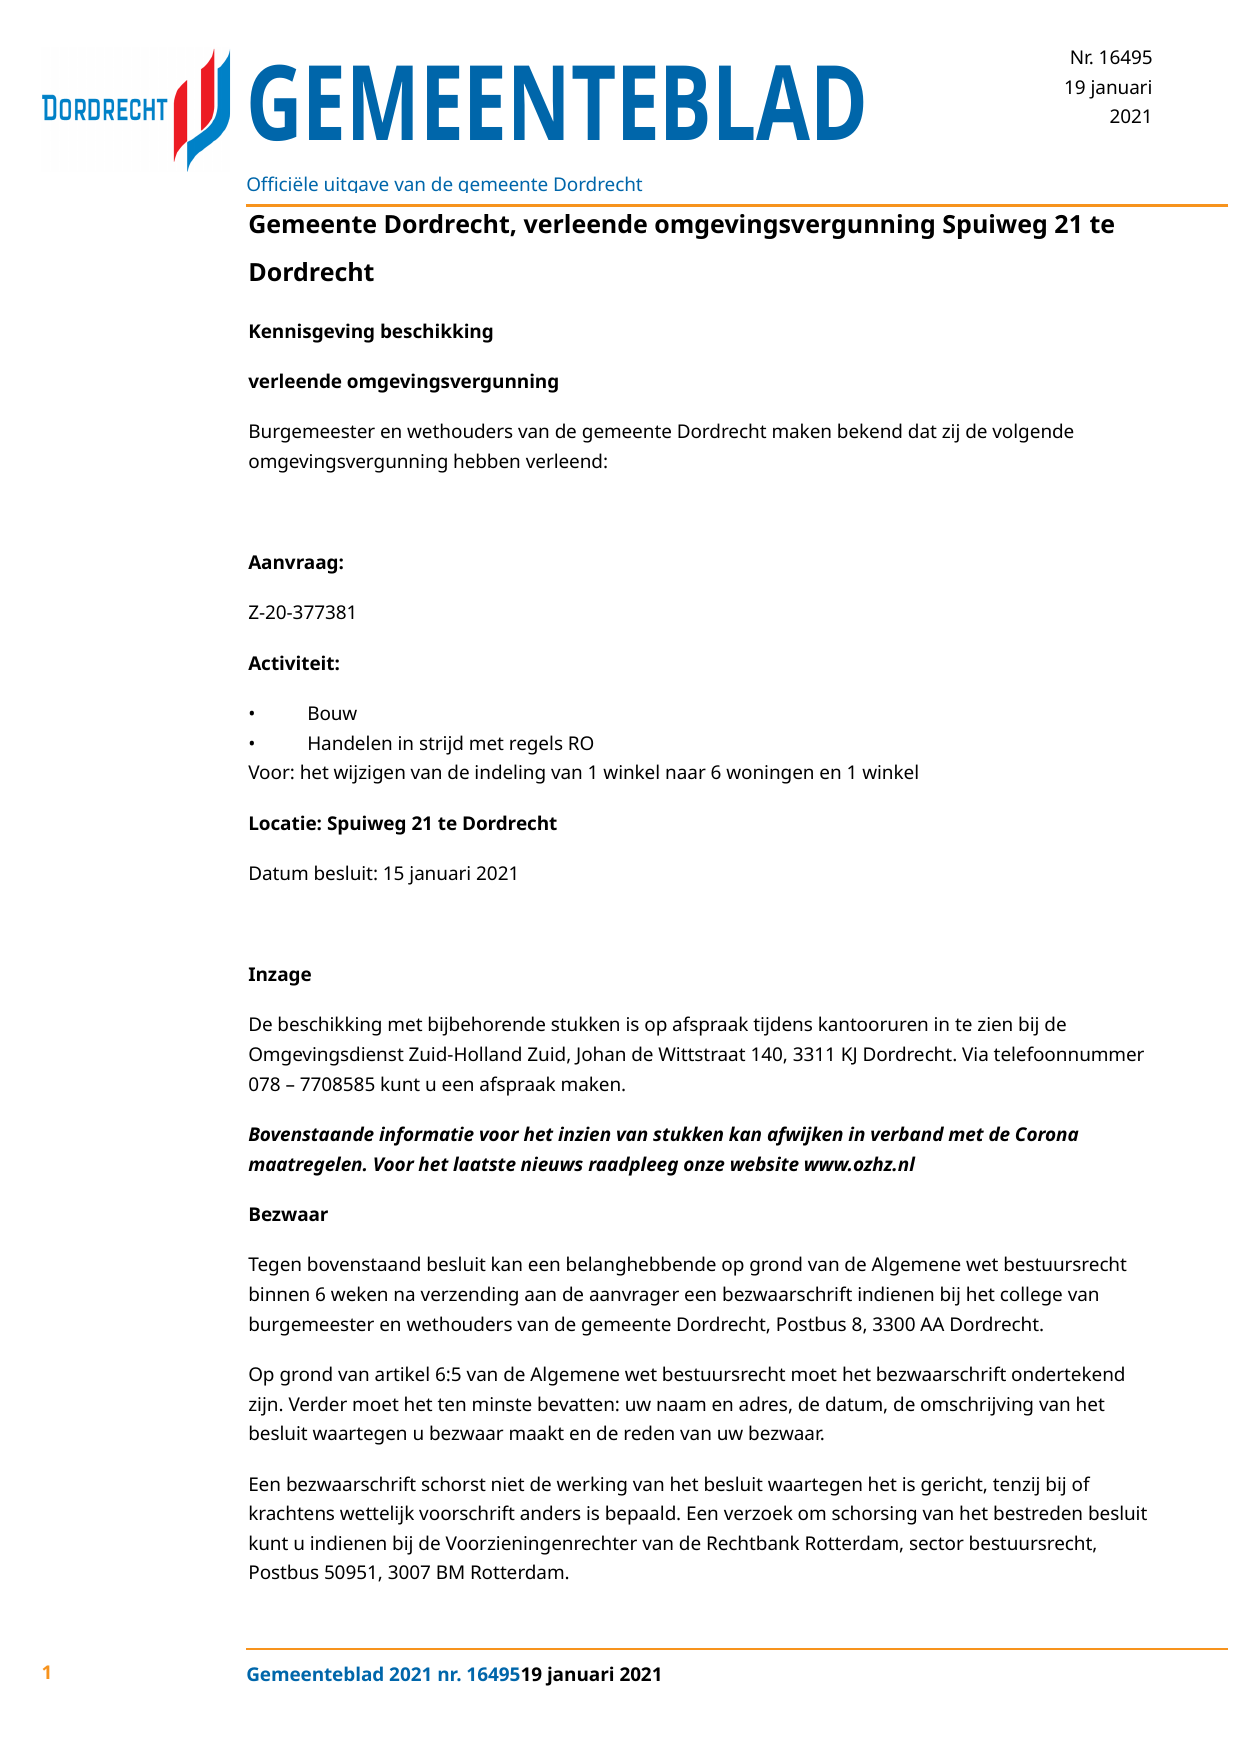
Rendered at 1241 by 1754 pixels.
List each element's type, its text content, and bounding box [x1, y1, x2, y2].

text Datum besluit: 15 januari 2021 [248, 860, 1152, 886]
text De beschikking met bijbehorende stukken is op afspraak tijdens kantooruren in te zien bij de Omgevingsdienst Zuid-Holland Zuid, Johan de Wittstraat 140, 3311 KJ Dordrecht. Via telefoonnummer 078 – 7708585 kunt u een afspraak maken. [248, 1012, 1152, 1097]
text Z-20-377381 [248, 599, 1152, 625]
text Kennisgeving beschikking [248, 318, 1152, 344]
list Handelen in strijd met regels RO [248, 730, 1152, 756]
text Tegen bovenstaand besluit kan een belanghebbende op grond van de Algemene wet bestuursrecht binnen 6 weken na verzending aan de aanvrager een bezwaarschrift indienen bij het college van burgemeester en wethouders van de gemeente Dordrecht, Postbus 8, 3300 AA Dordrecht. [248, 1252, 1152, 1337]
text Burgemeester en wethouders van de gemeente Dordrecht maken bekend dat zij de volgende omgevingsvergunning hebben verleend: [248, 419, 1152, 474]
text Locatie: Spuiweg 21 te Dordrecht [248, 810, 1152, 836]
list Bouw [248, 700, 1152, 726]
text Inzage [248, 961, 1152, 987]
text Aanvraag: [248, 549, 1152, 575]
picture [41, 47, 231, 172]
text Activiteit: [248, 650, 1152, 676]
text Bovenstaande informatie voor het inzien van stukken kan afwijken in verband met de Corona maatregelen. Voor het laatste nieuws raadpleeg onze website www.ozhz.nl [248, 1121, 1152, 1177]
text Op grond van artikel 6:5 van de Algemene wet bestuursrecht moet het bezwaarschrift ondertekend zijn. Verder moet het ten minste bevatten: uw naam en adres, de datum, de omschrijving van het besluit waartegen u bezwaar maakt en de reden van uw bezwaar. [248, 1361, 1152, 1446]
text verleende omgevingsvergunning [248, 368, 1152, 394]
text Bezwaar [248, 1201, 1152, 1227]
text Een bezwaarschrift schorst niet de werking van het besluit waartegen het is gericht, tenzij bij of krachtens wettelijk voorschrift anders is bepaald. Een verzoek om schorsing van het bestreden besluit kunt u indienen bij de Voorzieningenrechter van de Rechtbank Rotterdam, sector bestuursrecht, Postbus 50951, 3007 BM Rotterdam. [248, 1471, 1152, 1585]
text Voor: het wijzigen van de indeling van 1 winkel naar 6 woningen en 1 winkel [248, 759, 1152, 785]
text Gemeente Dordrecht, verleende omgevingsvergunning Spuiweg 21 te Dordrecht [248, 207, 1152, 288]
